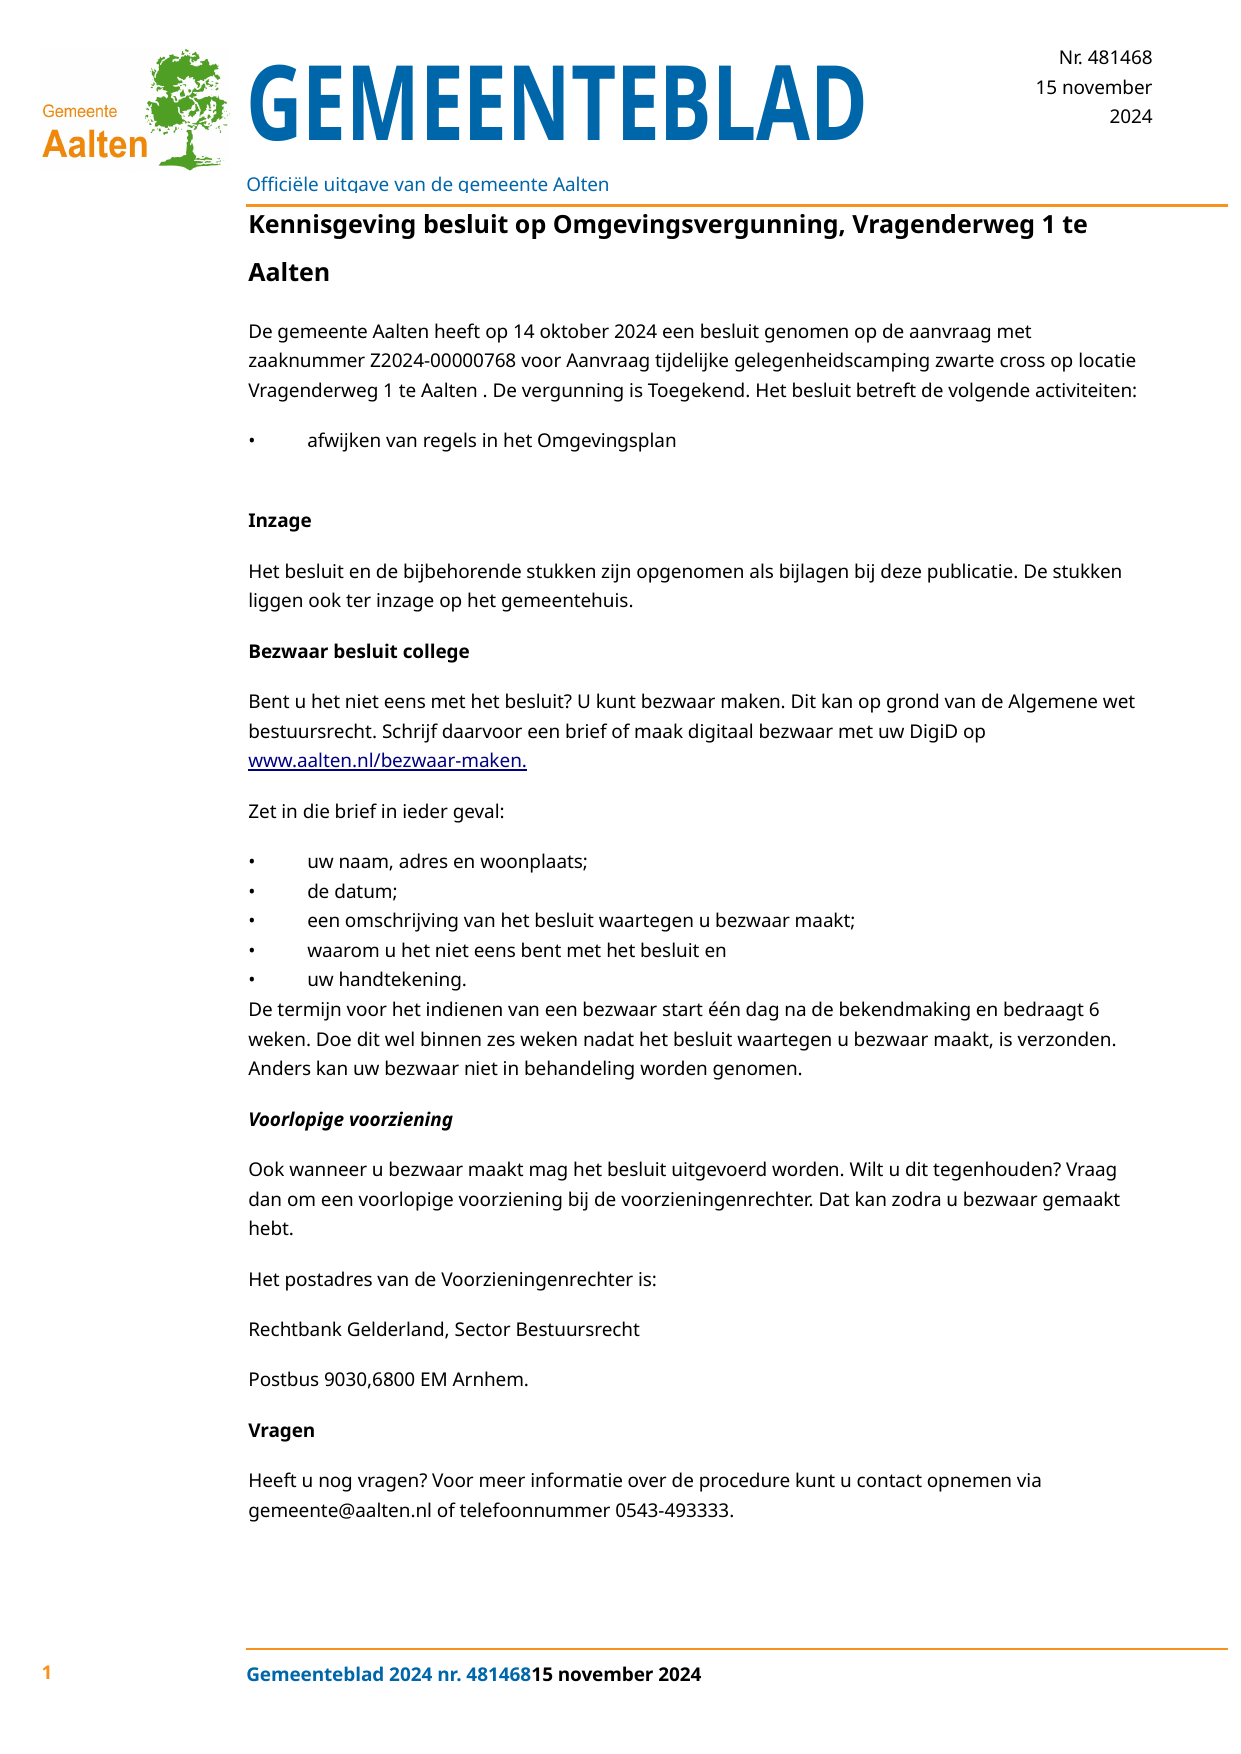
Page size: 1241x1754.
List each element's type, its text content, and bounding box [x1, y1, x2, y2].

list de datum; [248, 878, 1152, 904]
picture [41, 47, 231, 172]
text Het besluit en de bijbehorende stukken zijn opgenomen als bijlagen bij deze publicatie. De stukken liggen ook ter inzage op het gemeentehuis. [248, 558, 1152, 613]
list een omschrijving van het besluit waartegen u bezwaar maakt; [248, 907, 1152, 933]
text Bent u het niet eens met het besluit? U kunt bezwaar maken. Dit kan op grond van de Algemene wet bestuursrecht. Schrijf daarvoor een brief of maak digitaal bezwaar met uw DigiD op www.aalten.nl/bezwaar-maken. [248, 688, 1152, 773]
text De gemeente Aalten heeft op 14 oktober 2024 een besluit genomen op de aanvraag met zaaknummer Z2024-00000768 voor Aanvraag tijdelijke gelegenheidscamping zwarte cross op locatie Vragenderweg 1 te Aalten . De vergunning is Toegekend. Het besluit betreft de volgende activiteiten: [248, 318, 1152, 403]
text Ook wanneer u bezwaar maakt mag het besluit uitgevoerd worden. Wilt u dit tegenhouden? Vraag dan om een voorlopige voorziening bij de voorzieningenrechter. Dat kan zodra u bezwaar gemaakt hebt. [248, 1156, 1152, 1241]
text Voorlopige voorziening [248, 1106, 1152, 1132]
text Kennisgeving besluit op Omgevingsvergunning, Vragenderweg 1 te Aalten [248, 207, 1152, 288]
text Vragen [248, 1417, 1152, 1443]
text Rechtbank Gelderland, Sector Bestuursrecht [248, 1316, 1152, 1342]
list uw handtekening. [248, 967, 1152, 992]
text Het postadres van de Voorzieningenrechter is: [248, 1266, 1152, 1292]
list afwijken van regels in het Omgevingsplan [248, 427, 1152, 453]
text Zet in die brief in ieder geval: [248, 798, 1152, 824]
text Inzage [248, 507, 1152, 533]
list uw naam, adres en woonplaats; [248, 848, 1152, 874]
text De termijn voor het indienen van een bezwaar start één dag na de bekendmaking en bedraagt 6 weken. Doe dit wel binnen zes weken nadat het besluit waartegen u bezwaar maakt, is verzonden. Anders kan uw bezwaar niet in behandeling worden genomen. [248, 996, 1152, 1081]
text Bezwaar besluit college [248, 638, 1152, 664]
list waarom u het niet eens bent met het besluit en [248, 937, 1152, 963]
text Heeft u nog vragen? Voor meer informatie over de procedure kunt u contact opnemen via gemeente@aalten.nl of telefoonnummer 0543-493333. [248, 1467, 1152, 1523]
text Postbus 9030,6800 EM Arnhem. [248, 1367, 1152, 1392]
